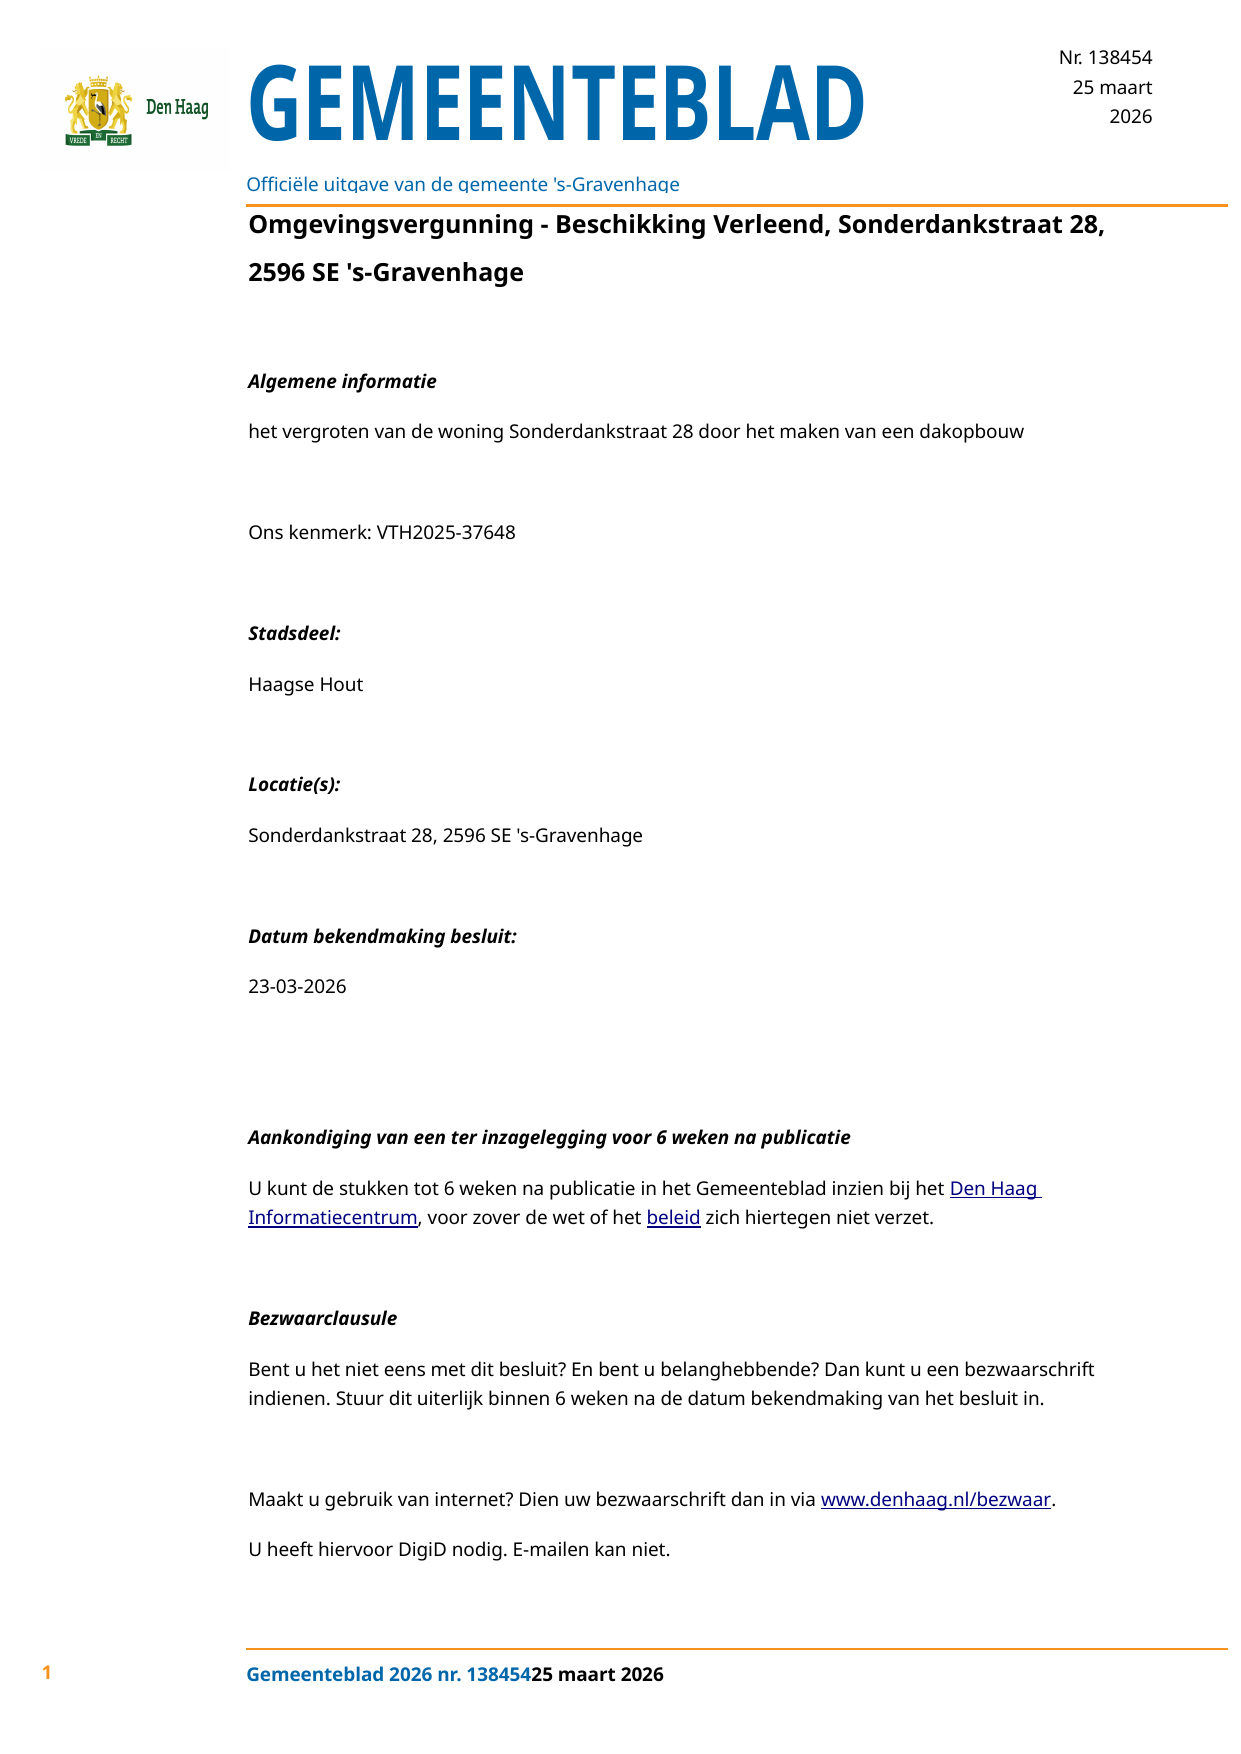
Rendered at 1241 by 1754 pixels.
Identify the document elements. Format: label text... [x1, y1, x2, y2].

text Bezwaarclausule [248, 1305, 1152, 1331]
picture [41, 47, 231, 172]
text Ons kenmerk: VTH2025-37648 [248, 519, 1152, 545]
text U kunt de stukken tot 6 weken na publicatie in het Gemeenteblad inzien bij het Den Haag Informatiecentrum, voor zover de wet of het beleid zich hiertegen niet verzet. [248, 1175, 1152, 1230]
text U heeft hiervoor DigiD nodig. E-mailen kan niet. [248, 1537, 1152, 1562]
text Sonderdankstraat 28, 2596 SE 's-Gravenhage [248, 822, 1152, 848]
text Algemene informatie [248, 368, 1152, 394]
text Datum bekendmaking besluit: [248, 923, 1152, 949]
text Haagse Hout [248, 671, 1152, 697]
text Omgevingsvergunning - Beschikking Verleend, Sonderdankstraat 28, 2596 SE 's-Gravenhage [248, 207, 1152, 288]
text Locatie(s): [248, 772, 1152, 797]
text het vergroten van de woning Sonderdankstraat 28 door het maken van een dakopbouw [248, 419, 1152, 444]
text Bent u het niet eens met dit besluit? En bent u belanghebbende? Dan kunt u een bezwaarschrift indienen. Stuur dit uiterlijk binnen 6 weken na de datum bekendmaking van het besluit in. [248, 1356, 1152, 1411]
text Aankondiging van een ter inzagelegging voor 6 weken na publicatie [248, 1124, 1152, 1150]
text 23-03-2026 [248, 973, 1152, 999]
text Stadsdeel: [248, 620, 1152, 646]
text Maakt u gebruik van internet? Dien uw bezwaarschrift dan in via www.denhaag.nl/bezwaar. [248, 1486, 1152, 1512]
